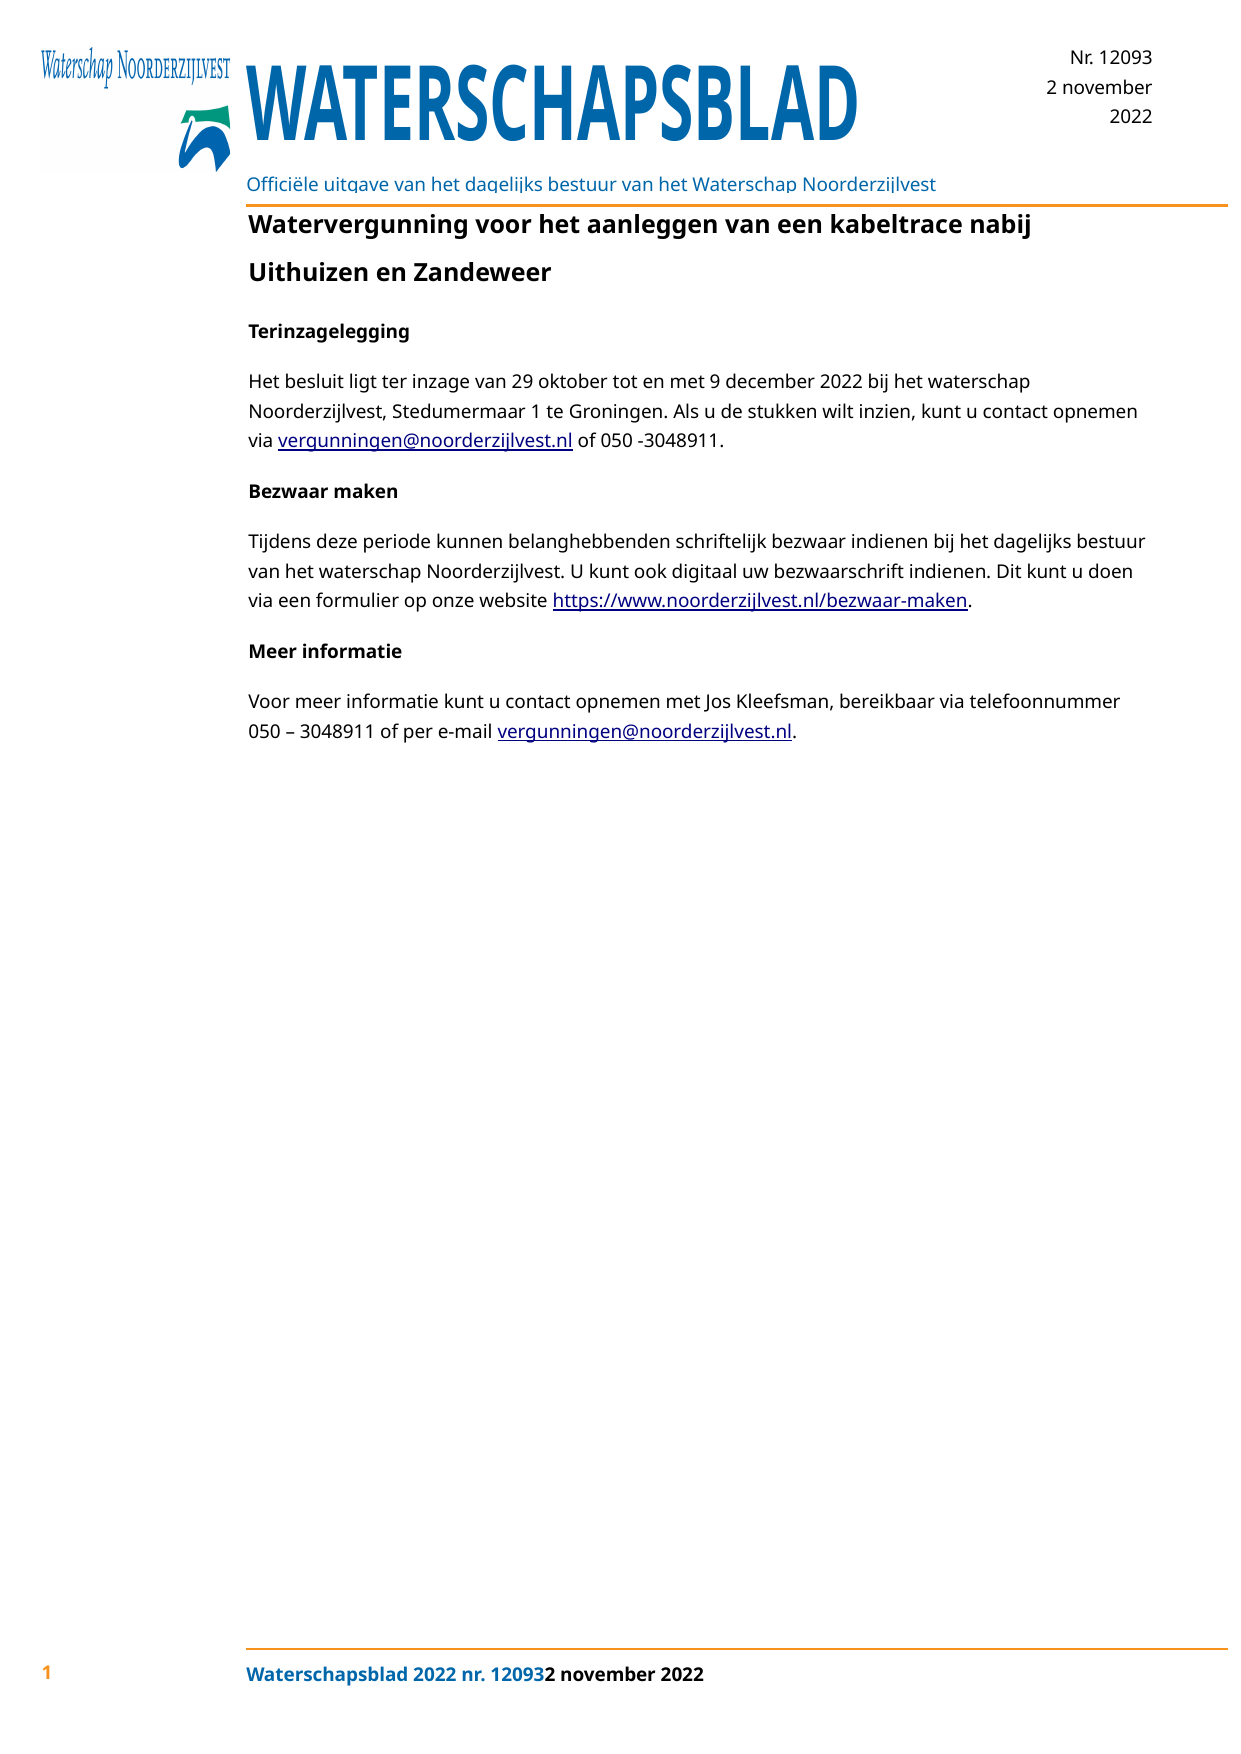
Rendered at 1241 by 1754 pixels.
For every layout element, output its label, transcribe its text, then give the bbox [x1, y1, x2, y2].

text Voor meer informatie kunt u contact opnemen met Jos Kleefsman, bereikbaar via telefoonnummer 050 – 3048911 of per e-mail vergunningen@noorderzijlvest.nl. [248, 688, 1152, 744]
text Watervergunning voor het aanleggen van een kabeltrace nabij Uithuizen en Zandeweer [248, 207, 1152, 288]
text Het besluit ligt ter inzage van 29 oktober tot en met 9 december 2022 bij het waterschap Noorderzijlvest, Stedumermaar 1 te Groningen. Als u de stukken wilt inzien, kunt u contact opnemen via vergunningen@noorderzijlvest.nl of 050 -3048911. [248, 368, 1152, 453]
text Meer informatie [248, 638, 1152, 664]
text Terinzagelegging [248, 318, 1152, 344]
text Tijdens deze periode kunnen belanghebbenden schriftelijk bezwaar indienen bij het dagelijks bestuur van het waterschap Noorderzijlvest. U kunt ook digitaal uw bezwaarschrift indienen. Dit kunt u doen via een formulier op onze website https://www.noorderzijlvest.nl/bezwaar-maken. [248, 528, 1152, 613]
text Bezwaar maken [248, 478, 1152, 504]
picture [41, 47, 231, 172]
